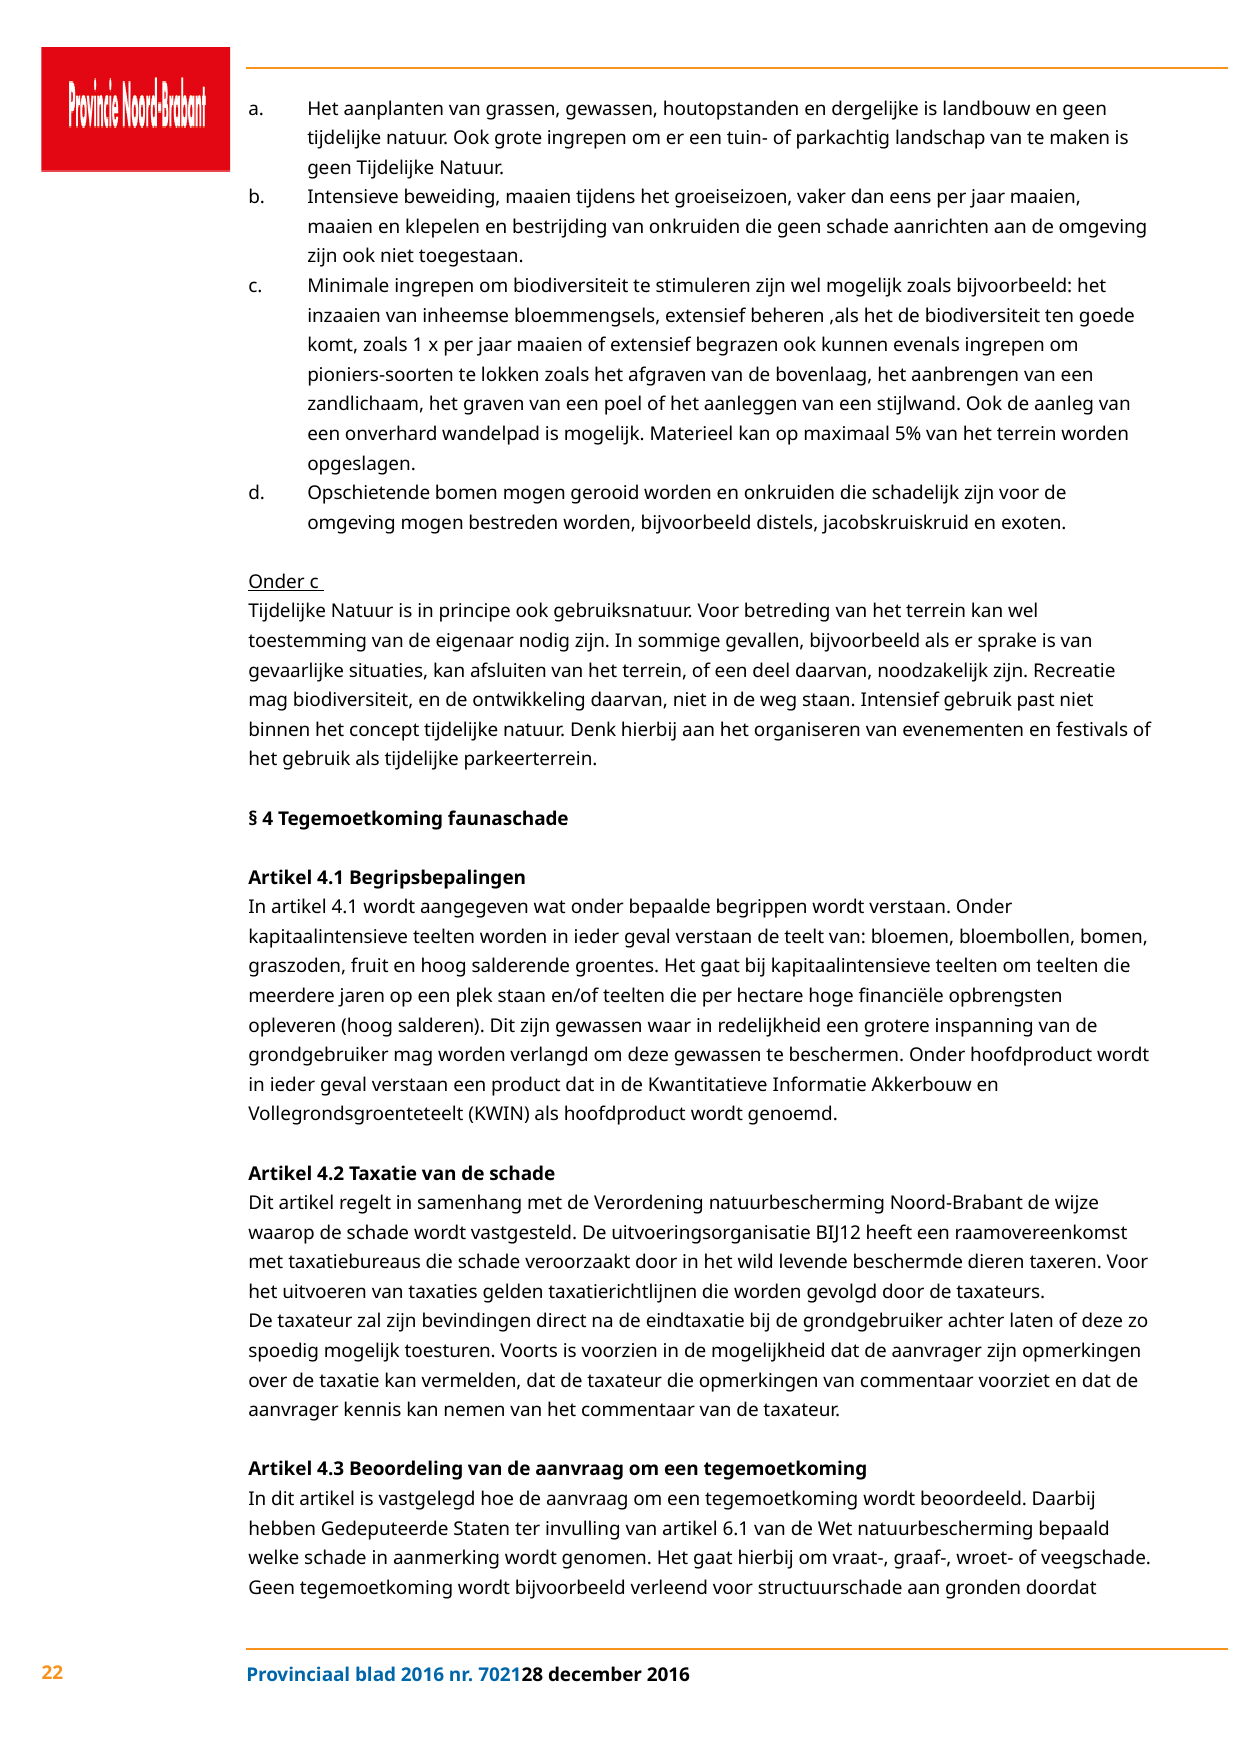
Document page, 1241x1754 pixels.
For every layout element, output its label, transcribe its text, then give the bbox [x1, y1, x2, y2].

list Het aanplanten van grassen, gewassen, houtopstanden en dergelijke is landbouw en geen tijdelijke natuur. Ook grote ingrepen om er een tuin- of parkachtig landschap van te maken is geen Tijdelijke Natuur. [248, 95, 1152, 180]
text Artikel 4.3 Beoordeling van de aanvraag om een tegemoetkoming [248, 1456, 1152, 1481]
text Dit artikel regelt in samenhang met de Verordening natuurbescherming Noord-Brabant de wijze waarop de schade wordt vastgesteld. De uitvoeringsorganisatie BIJ12 heeft een raamovereenkomst met taxatiebureaus die schade veroorzaakt door in het wild levende beschermde dieren taxeren. Voor het uitvoeren van taxaties gelden taxatierichtlijnen die worden gevolgd door de taxateurs. [248, 1189, 1152, 1304]
text Artikel 4.1 Begripsbepalingen [248, 864, 1152, 890]
text In dit artikel is vastgelegd hoe de aanvraag om een tegemoetkoming wordt beoordeeld. Daarbij hebben Gedeputeerde Staten ter invulling van artikel 6.1 van de Wet natuurbescherming bepaald welke schade in aanmerking wordt genomen. Het gaat hierbij om vraat-, graaf-, wroet- of veegschade. Geen tegemoetkoming wordt bijvoorbeeld verleend voor structuurschade aan gronden doordat [248, 1485, 1152, 1600]
picture [41, 47, 231, 172]
text De taxateur zal zijn bevindingen direct na de eindtaxatie bij de grondgebruiker achter laten of deze zo spoedig mogelijk toesturen. Voorts is voorzien in de mogelijkheid dat de aanvrager zijn opmerkingen over de taxatie kan vermelden, dat de taxateur die opmerkingen van commentaar voorziet en dat de aanvrager kennis kan nemen van het commentaar van de taxateur. [248, 1308, 1152, 1422]
text Onder c [248, 568, 1152, 594]
text In artikel 4.1 wordt aangegeven wat onder bepaalde begrippen wordt verstaan. Onder kapitaalintensieve teelten worden in ieder geval verstaan de teelt van: bloemen, bloembollen, bomen, graszoden, fruit en hoog salderende groentes. Het gaat bij kapitaalintensieve teelten om teelten die meerdere jaren op een plek staan en/of teelten die per hectare hoge financiële opbrengsten opleveren (hoog salderen). Dit zijn gewassen waar in redelijkheid een grotere inspanning van de grondgebruiker mag worden verlangd om deze gewassen te beschermen. Onder hoofdproduct wordt in ieder geval verstaan een product dat in de Kwantitatieve Informatie Akkerbouw en Vollegrondsgroenteteelt (KWIN) als hoofdproduct wordt genoemd. [248, 893, 1152, 1126]
list Intensieve beweiding, maaien tijdens het groeiseizoen, vaker dan eens per jaar maaien, maaien en klepelen en bestrijding van onkruiden die geen schade aanrichten aan de omgeving zijn ook niet toegestaan. [248, 183, 1152, 268]
text § 4 Tegemoetkoming faunaschade [248, 805, 1152, 831]
text Artikel 4.2 Taxatie van de schade [248, 1160, 1152, 1186]
list Minimale ingrepen om biodiversiteit te stimuleren zijn wel mogelijk zoals bijvoorbeeld: het inzaaien van inheemse bloemmengsels, extensief beheren ,als het de biodiversiteit ten goede komt, zoals 1 x per jaar maaien of extensief begrazen ook kunnen evenals ingrepen om pioniers-soorten te lokken zoals het afgraven van de bovenlaag, het aanbrengen van een zandlichaam, het graven van een poel of het aanleggen van een stijlwand. Ook de aanleg van een onverhard wandelpad is mogelijk. Materieel kan op maximaal 5% van het terrein worden opgeslagen. [248, 272, 1152, 476]
text Tijdelijke Natuur is in principe ook gebruiksnatuur. Voor betreding van het terrein kan wel toestemming van de eigenaar nodig zijn. In sommige gevallen, bijvoorbeeld als er sprake is van gevaarlijke situaties, kan afsluiten van het terrein, of een deel daarvan, noodzakelijk zijn. Recreatie mag biodiversiteit, en de ontwikkeling daarvan, niet in de weg staan. Intensief gebruik past niet binnen het concept tijdelijke natuur. Denk hierbij aan het organiseren van evenementen en festivals of het gebruik als tijdelijke parkeerterrein. [248, 598, 1152, 771]
list Opschietende bomen mogen gerooid worden en onkruiden die schadelijk zijn voor de omgeving mogen bestreden worden, bijvoorbeeld distels, jacobskruiskruid en exoten. [248, 479, 1152, 535]
